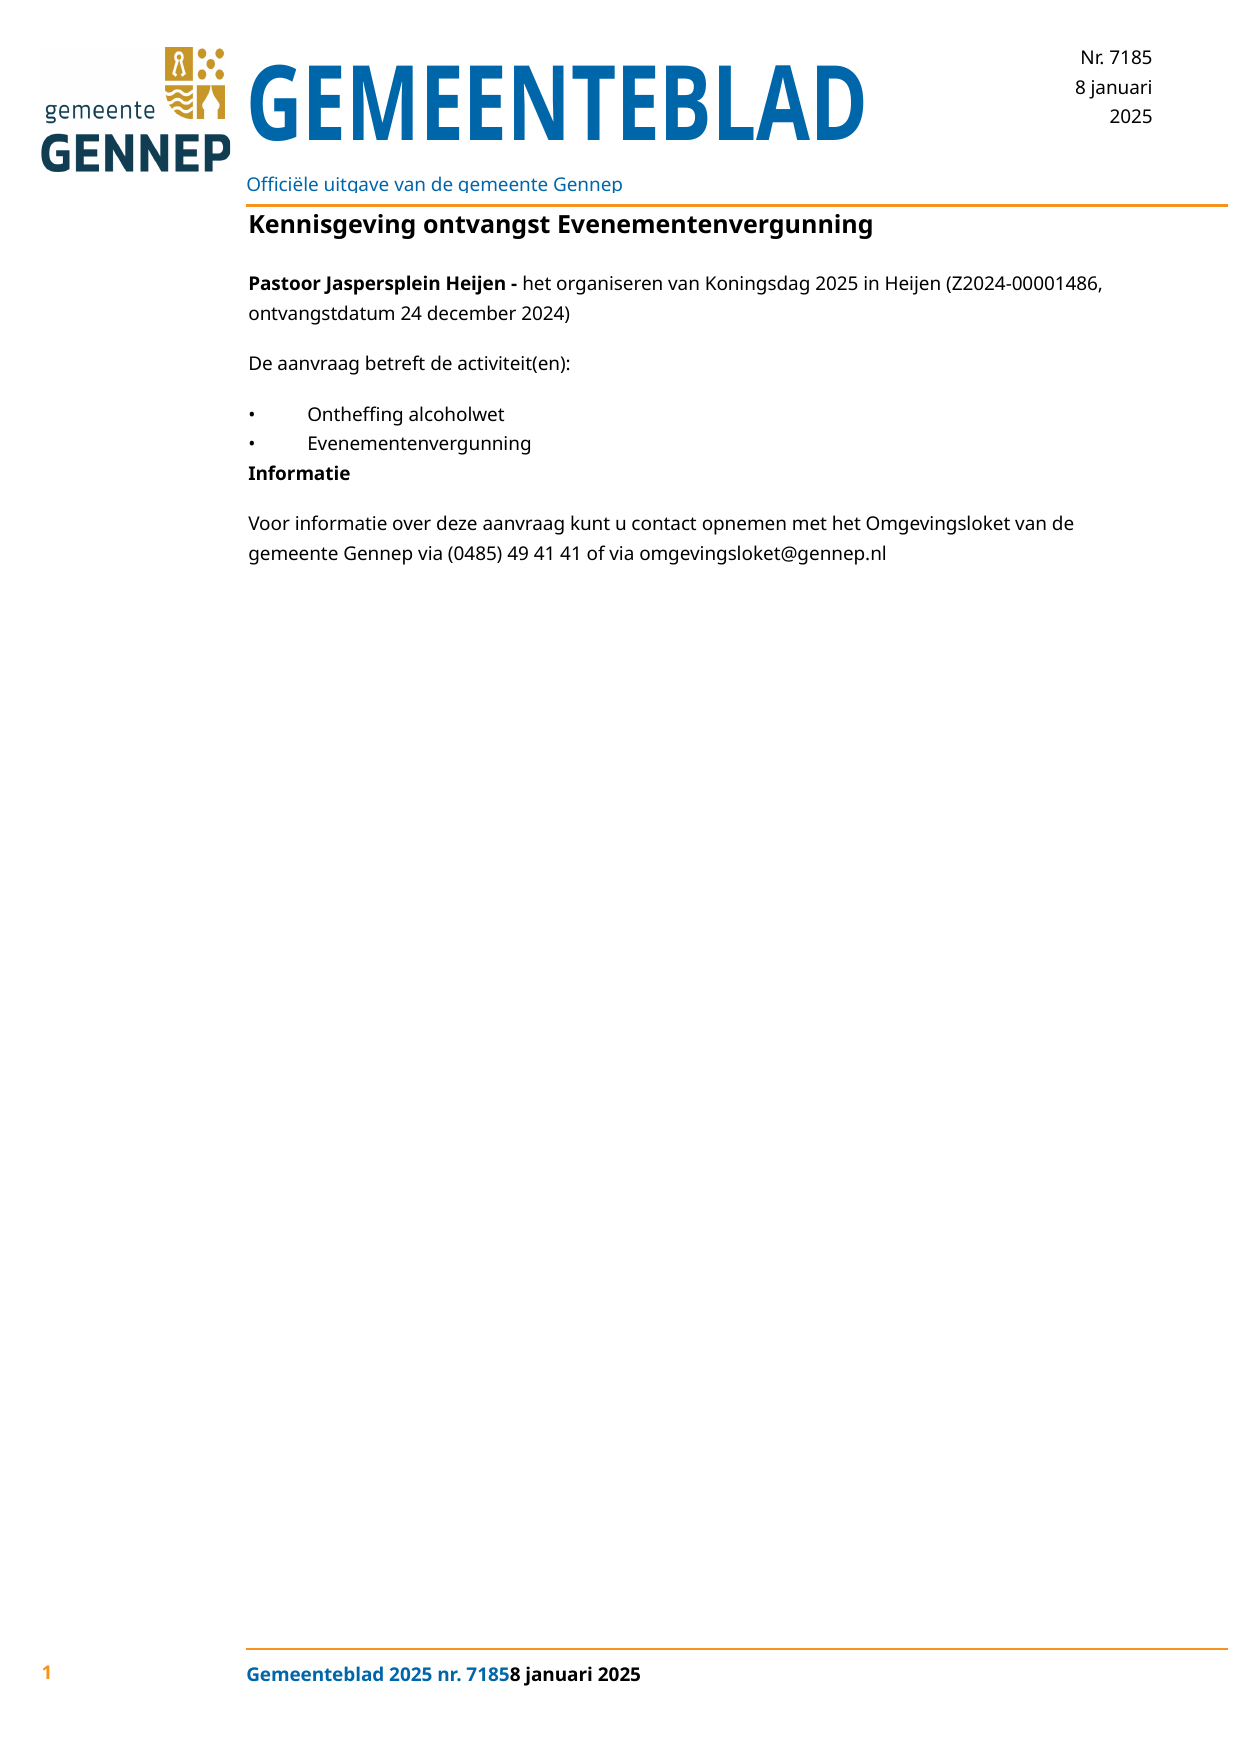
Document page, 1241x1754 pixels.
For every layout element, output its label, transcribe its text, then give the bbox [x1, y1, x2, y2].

text Informatie [248, 460, 1152, 486]
text Kennisgeving ontvangst Evenementenvergunning [248, 207, 1152, 241]
picture [41, 47, 231, 172]
list Ontheffing alcoholwet [248, 401, 1152, 426]
text De aanvraag betreft de activiteit(en): [248, 350, 1152, 376]
list Evenementenvergunning [248, 430, 1152, 456]
text Voor informatie over deze aanvraag kunt u contact opnemen met het Omgevingsloket van de gemeente Gennep via (0485) 49 41 41 of via omgevingsloket@gennep.nl [248, 510, 1152, 566]
text Pastoor Jaspersplein Heijen - het organiseren van Koningsdag 2025 in Heijen (Z2024-00001486, ontvangstdatum 24 december 2024) [248, 270, 1152, 326]
